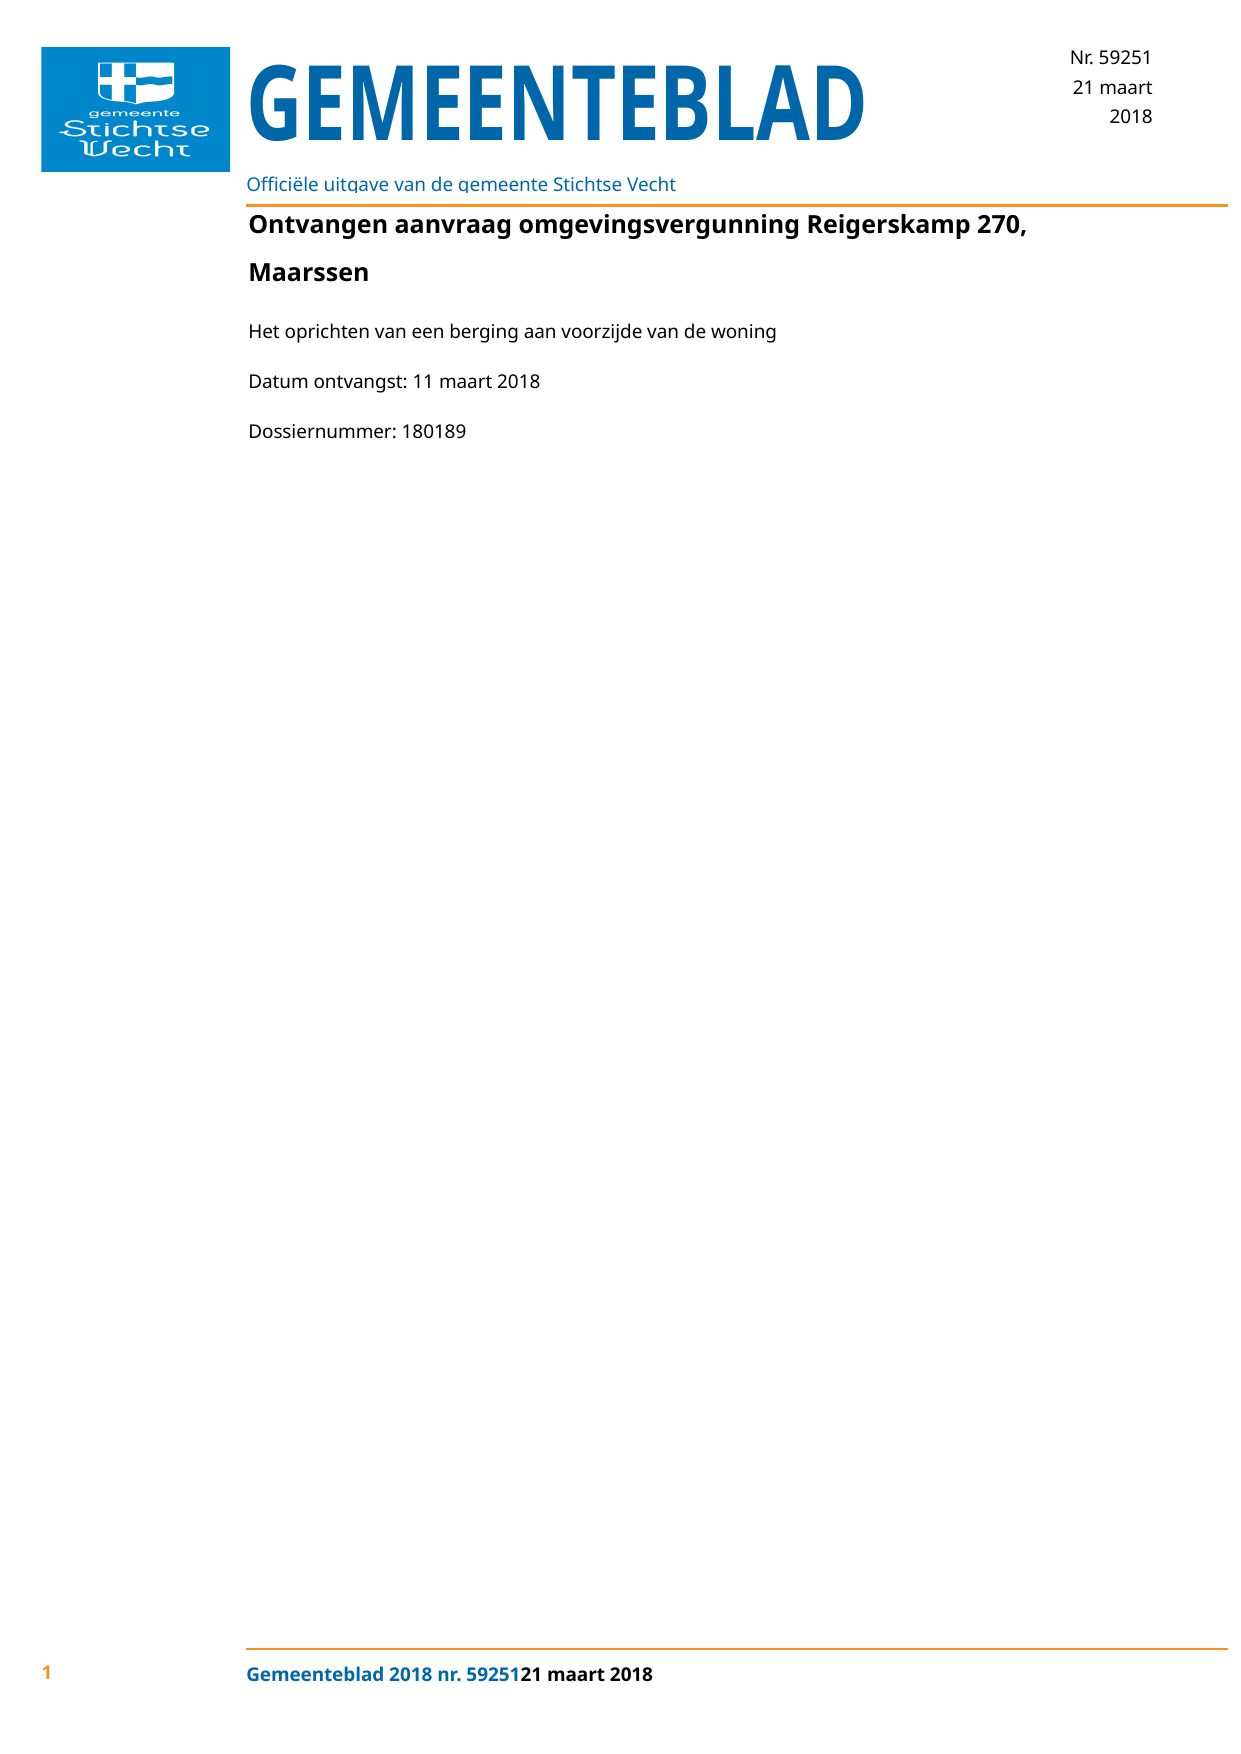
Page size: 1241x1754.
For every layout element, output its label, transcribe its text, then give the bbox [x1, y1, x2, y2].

text Ontvangen aanvraag omgevingsvergunning Reigerskamp 270, Maarssen [248, 207, 1152, 288]
text Het oprichten van een berging aan voorzijde van de woning [248, 318, 1152, 344]
picture [137, 63, 174, 103]
picture [99, 63, 135, 101]
text Datum ontvangst: 11 maart 2018 [248, 368, 1152, 394]
text Dossiernummer: 180189 [248, 419, 1152, 444]
